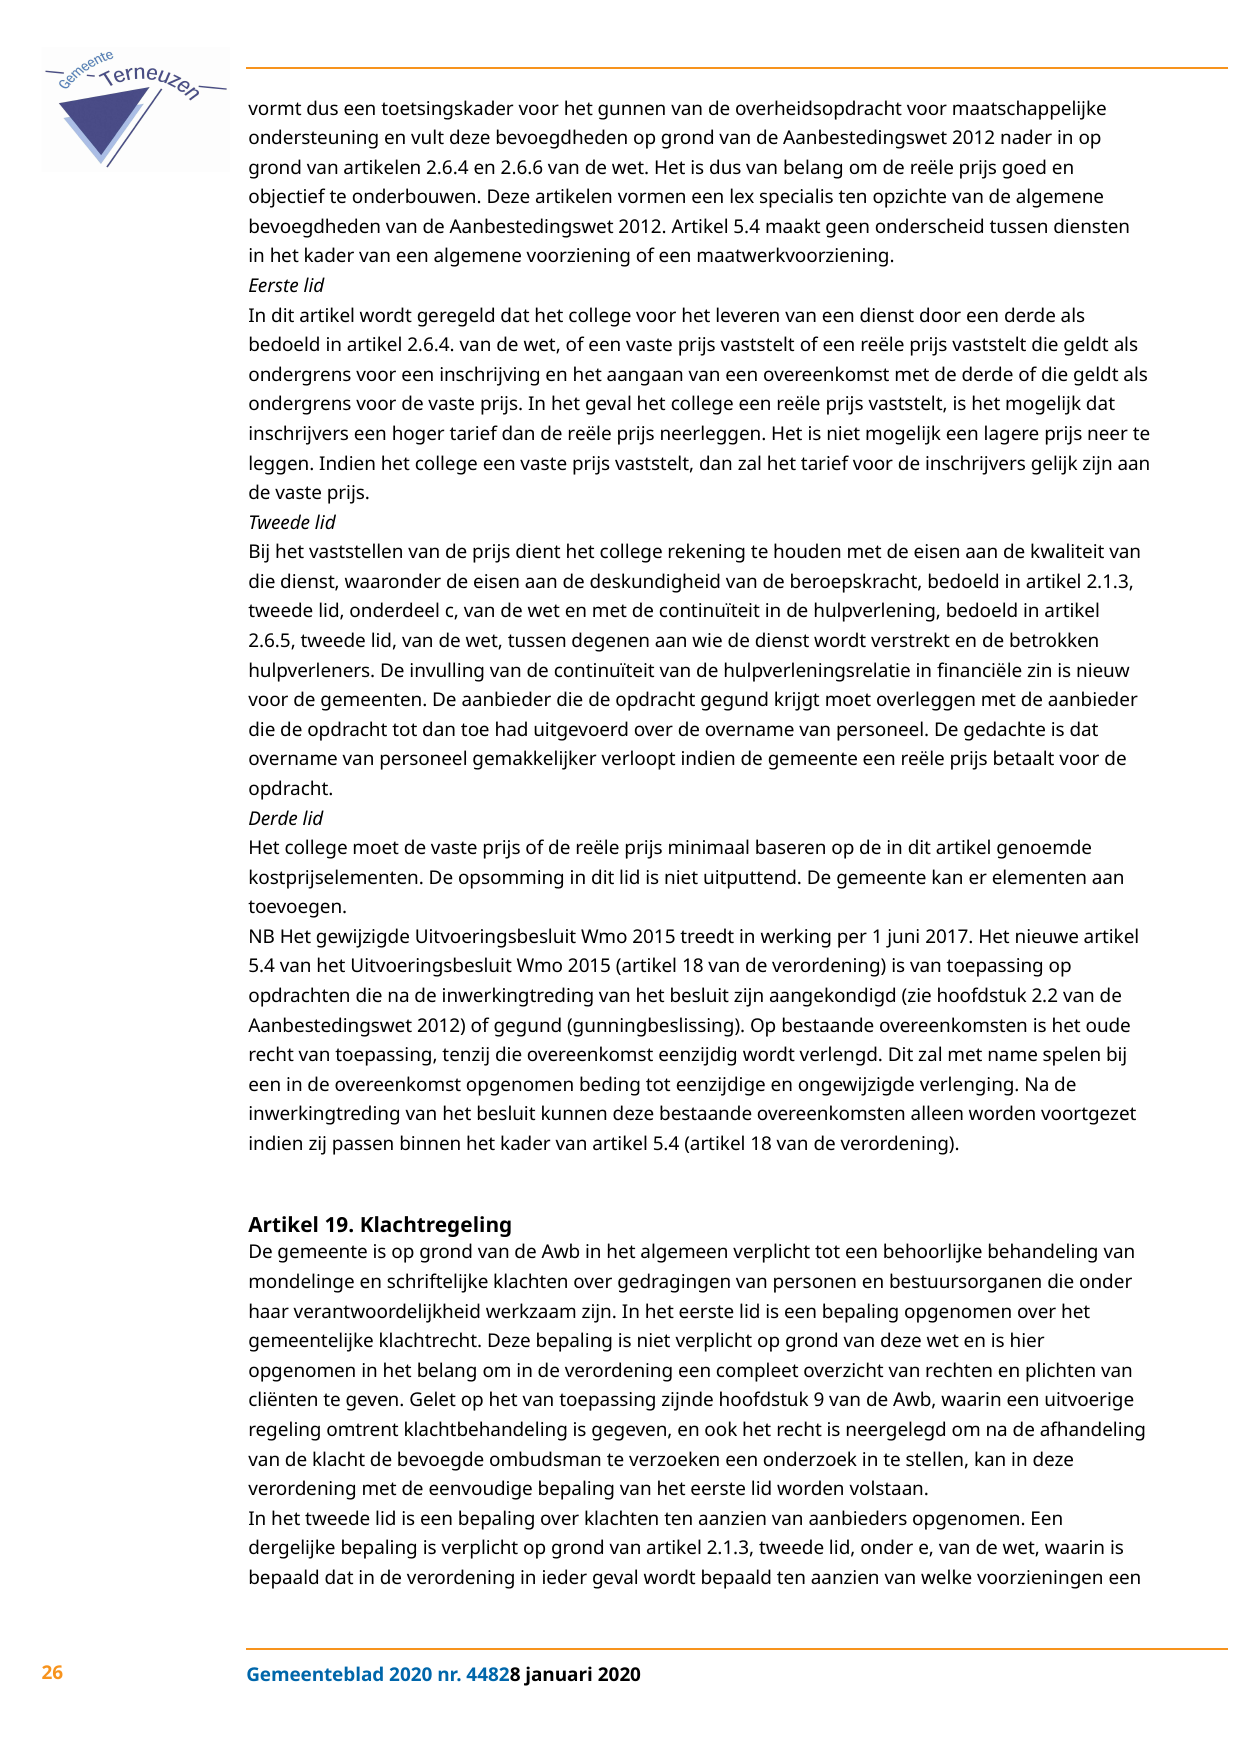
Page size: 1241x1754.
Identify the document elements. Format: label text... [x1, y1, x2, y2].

text Artikel 19. Klachtregeling [248, 1210, 1152, 1239]
text De gemeente is op grond van de Awb in het algemeen verplicht tot een behoorlijke behandeling van mondelinge en schriftelijke klachten over gedragingen van personen en bestuursorganen die onder haar verantwoordelijkheid werkzaam zijn. In het eerste lid is een bepaling opgenomen over het gemeentelijke klachtrecht. Deze bepaling is niet verplicht op grond van deze wet en is hier opgenomen in het belang om in de verordening een compleet overzicht van rechten en plichten van cliënten te geven. Gelet op het van toepassing zijnde hoofdstuk 9 van de Awb, waarin een uitvoerige regeling omtrent klachtbehandeling is gegeven, en ook het recht is neergelegd om na de afhandeling van de klacht de bevoegde ombudsman te verzoeken een onderzoek in te stellen, kan in deze verordening met de eenvoudige bepaling van het eerste lid worden volstaan. [248, 1239, 1152, 1501]
text In dit artikel wordt geregeld dat het college voor het leveren van een dienst door een derde als bedoeld in artikel 2.6.4. van de wet, of een vaste prijs vaststelt of een reële prijs vaststelt die geldt als ondergrens voor een inschrijving en het aangaan van een overeenkomst met de derde of die geldt als ondergrens voor de vaste prijs. In het geval het college een reële prijs vaststelt, is het mogelijk dat inschrijvers een hoger tarief dan de reële prijs neerleggen. Het is niet mogelijk een lagere prijs neer te leggen. Indien het college een vaste prijs vaststelt, dan zal het tarief voor de inschrijvers gelijk zijn aan de vaste prijs. [248, 302, 1152, 505]
text Bij het vaststellen van de prijs dient het college rekening te houden met de eisen aan de kwaliteit van die dienst, waaronder de eisen aan de deskundigheid van de beroepskracht, bedoeld in artikel 2.1.3, tweede lid, onderdeel c, van de wet en met de continuïteit in de hulpverlening, bedoeld in artikel 2.6.5, tweede lid, van de wet, tussen degenen aan wie de dienst wordt verstrekt en de betrokken hulpverleners. De invulling van de continuïteit van de hulpverleningsrelatie in financiële zin is nieuw voor de gemeenten. De aanbieder die de opdracht gegund krijgt moet overleggen met de aanbieder die de opdracht tot dan toe had uitgevoerd over de overname van personeel. De gedachte is dat overname van personeel gemakkelijker verloopt indien de gemeente een reële prijs betaalt voor de opdracht. [248, 538, 1152, 801]
text NB Het gewijzigde Uitvoeringsbesluit Wmo 2015 treedt in werking per 1 juni 2017. Het nieuwe artikel 5.4 van het Uitvoeringsbesluit Wmo 2015 (artikel 18 van de verordening) is van toepassing op opdrachten die na de inwerkingtreding van het besluit zijn aangekondigd (zie hoofdstuk 2.2 van de Aanbestedingswet 2012) of gegund (gunningbeslissing). Op bestaande overeenkomsten is het oude recht van toepassing, tenzij die overeenkomst eenzijdig wordt verlengd. Dit zal met name spelen bij een in de overeenkomst opgenomen beding tot eenzijdige en ongewijzigde verlenging. Na de inwerkingtreding van het besluit kunnen deze bestaande overeenkomsten alleen worden voortgezet indien zij passen binnen het kader van artikel 5.4 (artikel 18 van de verordening). [248, 923, 1152, 1156]
text Tweede lid [248, 509, 1152, 535]
text Het college moet de vaste prijs of de reële prijs minimaal baseren op de in dit artikel genoemde kostprijselementen. De opsomming in dit lid is niet uitputtend. De gemeente kan er elementen aan toevoegen. [248, 834, 1152, 919]
text Eerste lid [248, 272, 1152, 298]
text Derde lid [248, 805, 1152, 831]
text In het tweede lid is een bepaling over klachten ten aanzien van aanbieders opgenomen. Een dergelijke bepaling is verplicht op grond van artikel 2.1.3, tweede lid, onder e, van de wet, waarin is bepaald dat in de verordening in ieder geval wordt bepaald ten aanzien van welke voorzieningen een [248, 1505, 1152, 1590]
picture [41, 47, 231, 172]
text vormt dus een toetsingskader voor het gunnen van de overheidsopdracht voor maatschappelijke ondersteuning en vult deze bevoegdheden op grond van de Aanbestedingswet 2012 nader in op grond van artikelen 2.6.4 en 2.6.6 van de wet. Het is dus van belang om de reële prijs goed en objectief te onderbouwen. Deze artikelen vormen een lex specialis ten opzichte van de algemene bevoegdheden van de Aanbestedingswet 2012. Artikel 5.4 maakt geen onderscheid tussen diensten in het kader van een algemene voorziening of een maatwerkvoorziening. [248, 95, 1152, 268]
